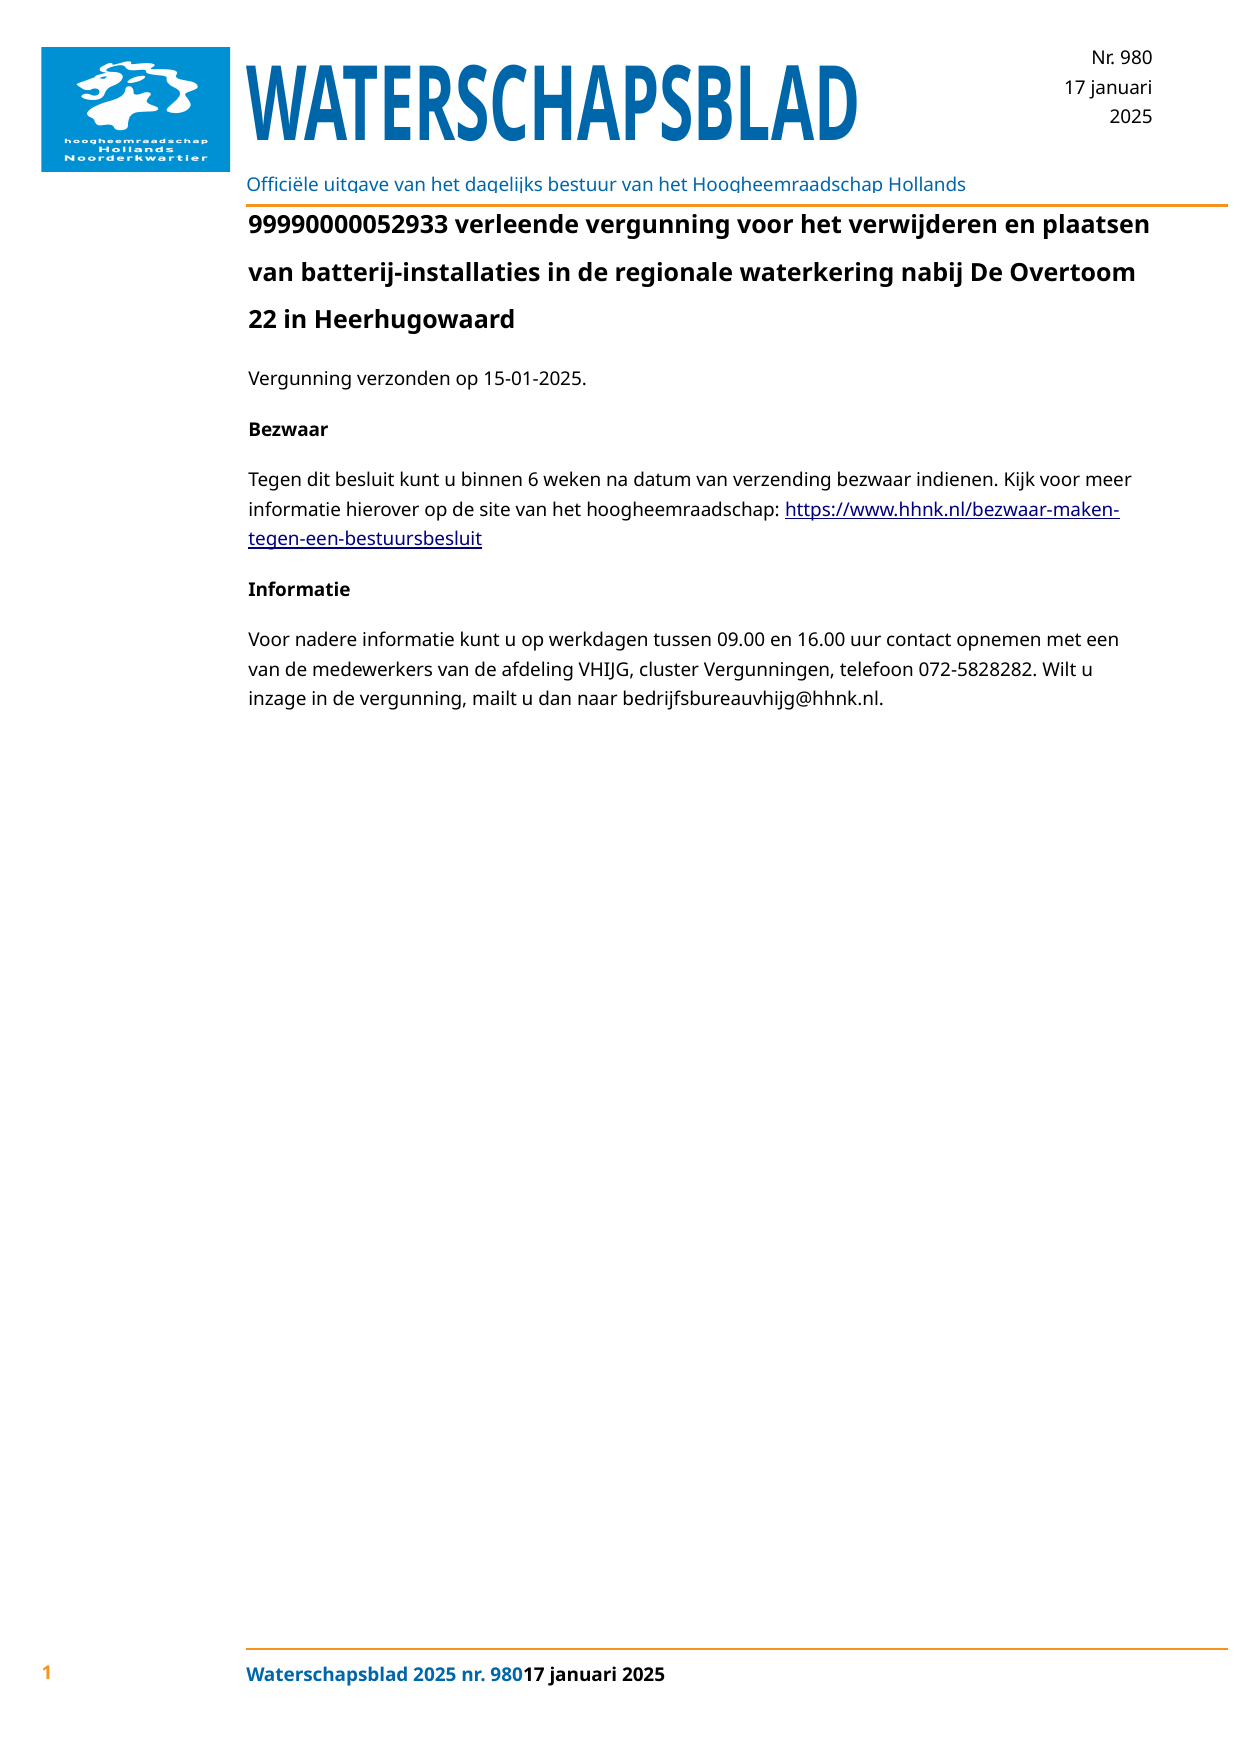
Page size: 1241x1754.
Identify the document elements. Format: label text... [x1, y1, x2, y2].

picture [129, 76, 144, 82]
picture [78, 64, 122, 99]
text Vergunning verzonden op 15-01-2025. [248, 366, 1152, 391]
text Tegen dit besluit kunt u binnen 6 weken na datum van verzending bezwaar indienen. Kijk voor meer informatie hierover op de site van het hoogheemraadschap: https://www.hhnk.nl/bezwaar-maken-tegen-een-bestuursbesluit [248, 466, 1152, 551]
picture [118, 62, 197, 112]
text Bezwaar [248, 416, 1152, 442]
text Informatie [248, 576, 1152, 602]
text Voor nadere informatie kunt u op werkdagen tussen 09.00 en 16.00 uur contact opnemen met een van de medewerkers van de afdeling VHIJG, cluster Vergunningen, telefoon 072-5828282. Wilt u inzage in de vergunning, mailt u dan naar bedrijfsbureauvhijg@hhnk.nl. [248, 626, 1152, 711]
text 99990000052933 verleende vergunning voor het verwijderen en plaatsen van batterij-installaties in de regionale waterkering nabij De Overtoom 22 in Heerhugowaard [248, 207, 1152, 336]
picture [88, 87, 157, 130]
